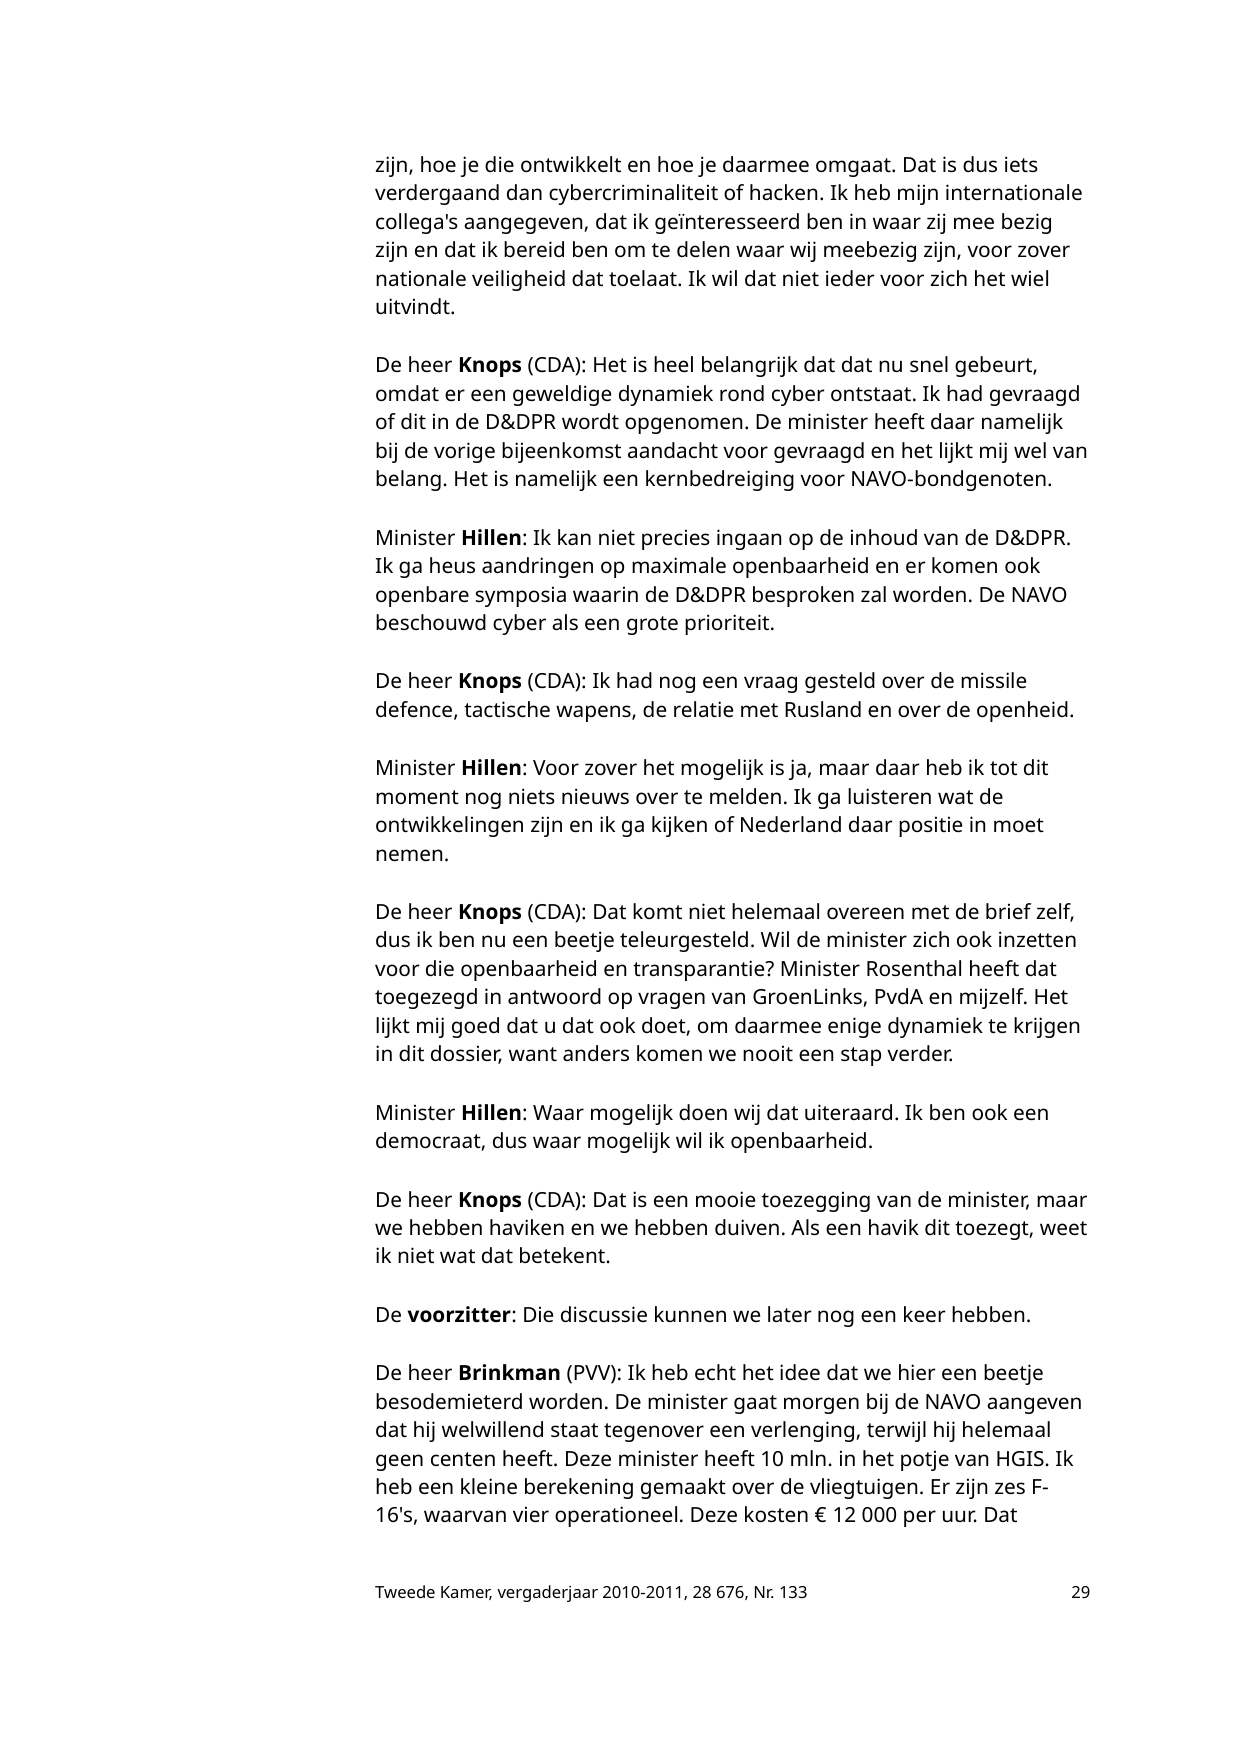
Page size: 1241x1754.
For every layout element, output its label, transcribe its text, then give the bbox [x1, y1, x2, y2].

text De heer Knops (CDA): Dat komt niet helemaal overeen met de brief zelf, dus ik ben nu een beetje teleurgesteld. Wil de minister zich ook inzetten voor die openbaarheid en transparantie? Minister Rosenthal heeft dat toegezegd in antwoord op vragen van GroenLinks, PvdA en mijzelf. Het lijkt mij goed dat u dat ook doet, om daarmee enige dynamiek te krijgen in dit dossier, want anders komen we nooit een stap verder. [375, 897, 1090, 1068]
text De heer Knops (CDA): Ik had nog een vraag gesteld over de missile defence, tactische wapens, de relatie met Rusland en over de openheid. [375, 667, 1090, 723]
text De heer Brinkman (PVV): Ik heb echt het idee dat we hier een beetje besodemieterd worden. De minister gaat morgen bij de NAVO aangeven dat hij welwillend staat tegenover een verlenging, terwijl hij helemaal geen centen heeft. Deze minister heeft 10 mln. in het potje van HGIS. Ik heb een kleine berekening gemaakt over de vliegtuigen. Er zijn zes F-16's, waarvan vier operationeel. Deze kosten € 12 000 per uur. Dat [375, 1358, 1090, 1529]
text zijn, hoe je die ontwikkelt en hoe je daarmee omgaat. Dat is dus iets verdergaand dan cybercriminaliteit of hacken. Ik heb mijn internationale collega's aangegeven, dat ik geïnteresseerd ben in waar zij mee bezig zijn en dat ik bereid ben om te delen waar wij meebezig zijn, voor zover nationale veiligheid dat toelaat. Ik wil dat niet ieder voor zich het wiel uitvindt. [375, 150, 1090, 321]
text Minister Hillen: Waar mogelijk doen wij dat uiteraard. Ik ben ook een democraat, dus waar mogelijk wil ik openbaarheid. [375, 1098, 1090, 1155]
text Minister Hillen: Ik kan niet precies ingaan op de inhoud van de D&DPR. Ik ga heus aandringen op maximale openbaarheid en er komen ook openbare symposia waarin de D&DPR besproken zal worden. De NAVO beschouwd cyber als een grote prioriteit. [375, 523, 1090, 637]
text Minister Hillen: Voor zover het mogelijk is ja, maar daar heb ik tot dit moment nog niets nieuws over te melden. Ik ga luisteren wat de ontwikkelingen zijn en ik ga kijken of Nederland daar positie in moet nemen. [375, 753, 1090, 867]
text De voorzitter: Die discussie kunnen we later nog een keer hebben. [375, 1300, 1090, 1328]
text De heer Knops (CDA): Dat is een mooie toezegging van de minister, maar we hebben haviken en we hebben duiven. Als een havik dit toezegt, weet ik niet wat dat betekent. [375, 1185, 1090, 1270]
text De heer Knops (CDA): Het is heel belangrijk dat dat nu snel gebeurt, omdat er een geweldige dynamiek rond cyber ontstaat. Ik had gevraagd of dit in de D&DPR wordt opgenomen. De minister heeft daar namelijk bij de vorige bijeenkomst aandacht voor gevraagd en het lijkt mij wel van belang. Het is namelijk een kernbedreiging voor NAVO-bondgenoten. [375, 351, 1090, 493]
